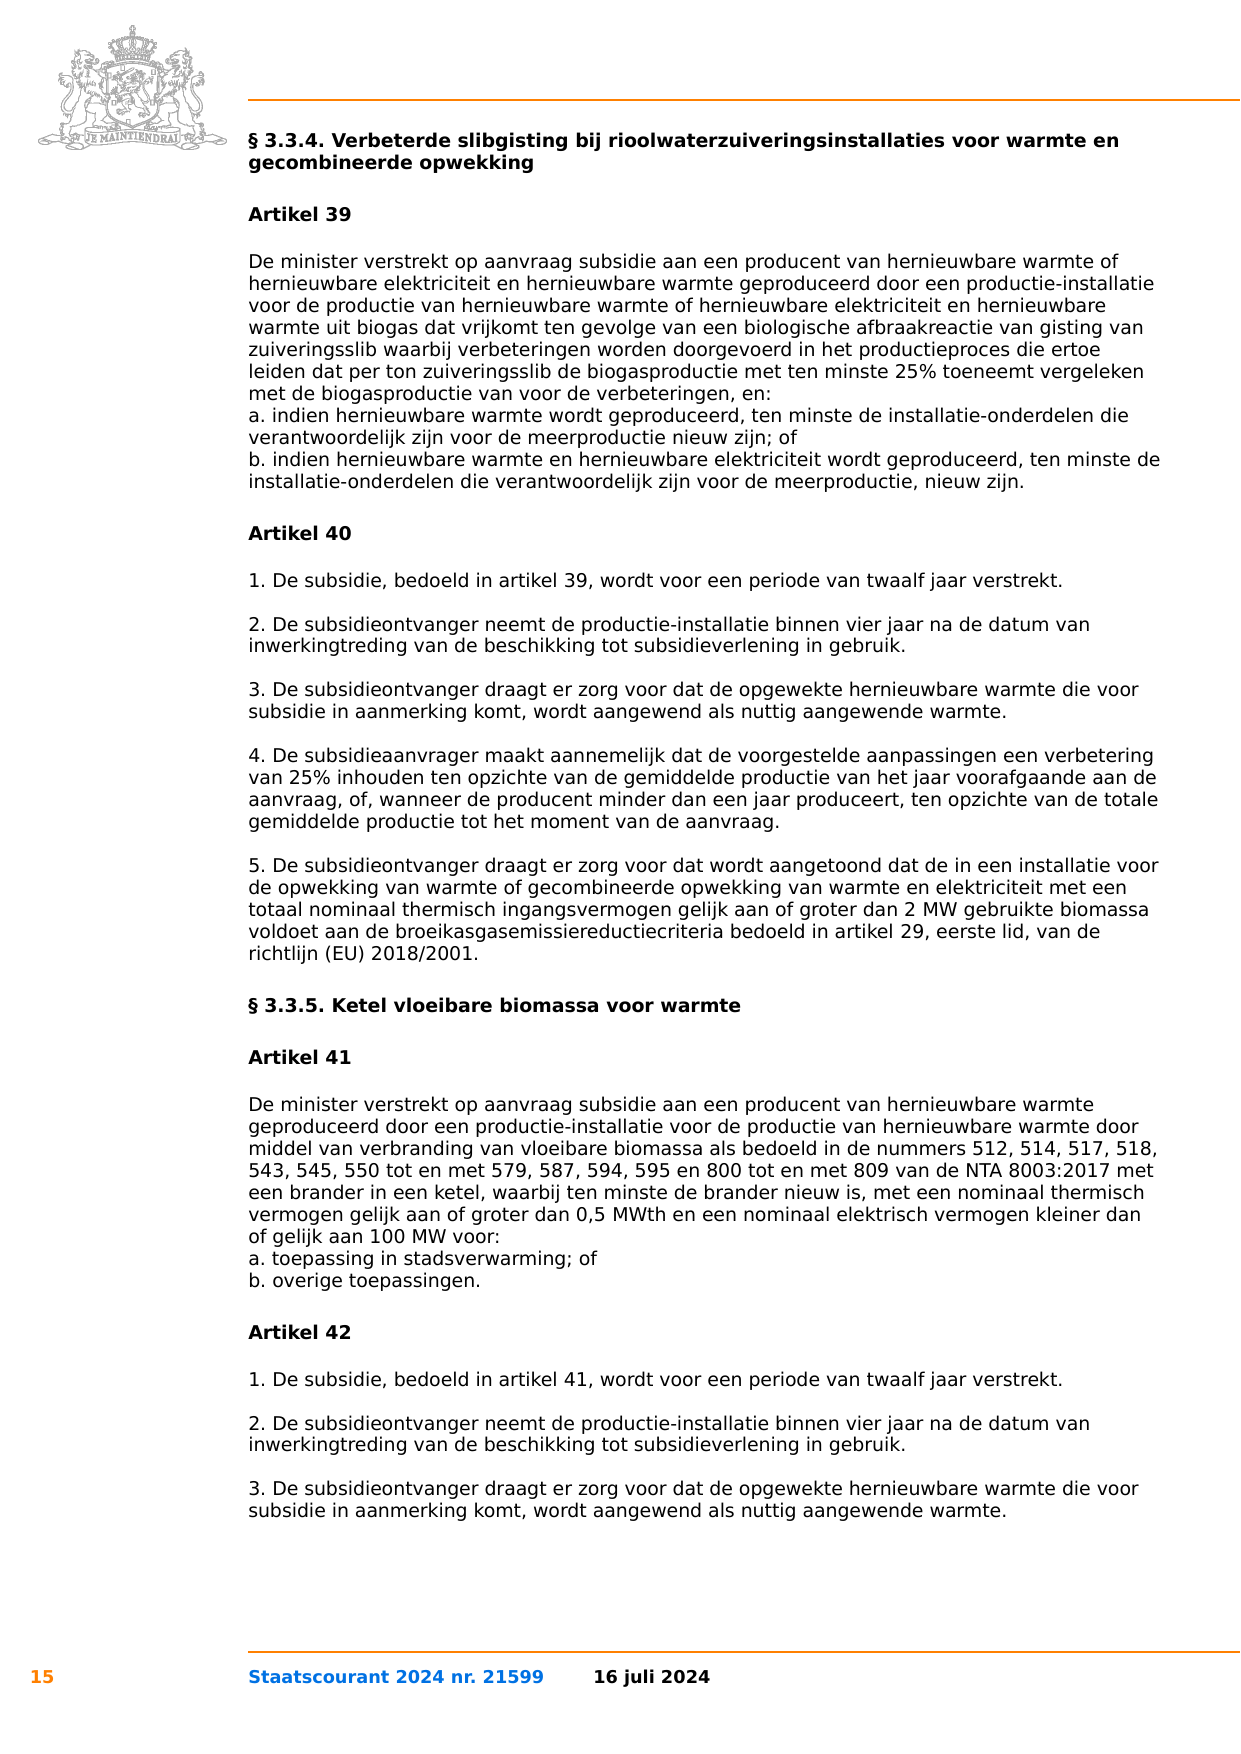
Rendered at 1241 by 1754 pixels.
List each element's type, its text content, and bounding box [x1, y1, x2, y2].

subtitle § 3.3.5. Ketel vloeibare biomassa voor warmte [248, 995, 1163, 1017]
text 4. De subsidieaanvrager maakt aannemelijk dat de voorgestelde aanpassingen een verbetering van 25% inhouden ten opzichte van de gemiddelde productie van het jaar voorafgaande aan de aanvraag, of, wanneer de producent minder dan een jaar produceert, ten opzichte van de totale gemiddelde productie tot het moment van de aanvraag. [248, 745, 1163, 833]
subtitle § 3.3.4. Verbeterde slibgisting bij rioolwaterzuiveringsinstallaties voor warmte en gecombineerde opwekking [248, 130, 1163, 174]
text b. overige toepassingen. [248, 1269, 1163, 1292]
subtitle Artikel 42 [248, 1322, 1163, 1343]
text a. indien hernieuwbare warmte wordt geproduceerd, ten minste de installatie-onderdelen die verantwoordelijk zijn voor de meerproductie nieuw zijn; of [248, 405, 1163, 449]
text 2. De subsidieontvanger neemt de productie-installatie binnen vier jaar na de datum van inwerkingtreding van de beschikking tot subsidieverlening in gebruik. [248, 613, 1163, 657]
text De minister verstrekt op aanvraag subsidie aan een producent van hernieuwbare warmte of hernieuwbare elektriciteit en hernieuwbare warmte geproduceerd door een productie-installatie voor de productie van hernieuwbare warmte of hernieuwbare elektriciteit en hernieuwbare warmte uit biogas dat vrijkomt ten gevolge van een biologische afbraakreactie van gisting van zuiveringsslib waarbij verbeteringen worden doorgevoerd in het productieproces die ertoe leiden dat per ton zuiveringsslib de biogasproductie met ten minste 25% toeneemt vergeleken met de biogasproductie van voor de verbeteringen, en: [248, 251, 1163, 405]
text De minister verstrekt op aanvraag subsidie aan een producent van hernieuwbare warmte geproduceerd door een productie-installatie voor de productie van hernieuwbare warmte door middel van verbranding van vloeibare biomassa als bedoeld in de nummers 512, 514, 517, 518, 543, 545, 550 tot en met 579, 587, 594, 595 en 800 tot en met 809 van de NTA 8003:2017 met een brander in een ketel, waarbij ten minste de brander nieuw is, met een nominaal thermisch vermogen gelijk aan of groter dan 0,5 MWth en een nominaal elektrisch vermogen kleiner dan of gelijk aan 100 MW voor: [248, 1094, 1163, 1248]
text b. indien hernieuwbare warmte en hernieuwbare elektriciteit wordt geproduceerd, ten minste de installatie-onderdelen die verantwoordelijk zijn voor de meerproductie, nieuw zijn. [248, 449, 1163, 493]
text 3. De subsidieontvanger draagt er zorg voor dat de opgewekte hernieuwbare warmte die voor subsidie in aanmerking komt, wordt aangewend als nuttig aangewende warmte. [248, 1478, 1163, 1522]
subtitle Artikel 39 [248, 204, 1163, 226]
text a. toepassing in stadsverwarming; of [248, 1248, 1163, 1269]
text 3. De subsidieontvanger draagt er zorg voor dat de opgewekte hernieuwbare warmte die voor subsidie in aanmerking komt, wordt aangewend als nuttig aangewende warmte. [248, 679, 1163, 723]
text 2. De subsidieontvanger neemt de productie-installatie binnen vier jaar na de datum van inwerkingtreding van de beschikking tot subsidieverlening in gebruik. [248, 1412, 1163, 1456]
text 5. De subsidieontvanger draagt er zorg voor dat wordt aangetoond dat de in een installatie voor de opwekking van warmte of gecombineerde opwekking van warmte en elektriciteit met een totaal nominaal thermisch ingangsvermogen gelijk aan of groter dan 2 MW gebruikte biomassa voldoet aan de broeikasgasemissiereductiecriteria bedoeld in artikel 29, eerste lid, van de richtlijn (EU) 2018/2001. [248, 855, 1163, 965]
subtitle Artikel 40 [248, 523, 1163, 544]
picture [38, 25, 227, 150]
text 1. De subsidie, bedoeld in artikel 39, wordt voor een periode van twaalf jaar verstrekt. [248, 569, 1163, 592]
text 1. De subsidie, bedoeld in artikel 41, wordt voor een periode van twaalf jaar verstrekt. [248, 1368, 1163, 1391]
subtitle Artikel 41 [248, 1047, 1163, 1069]
